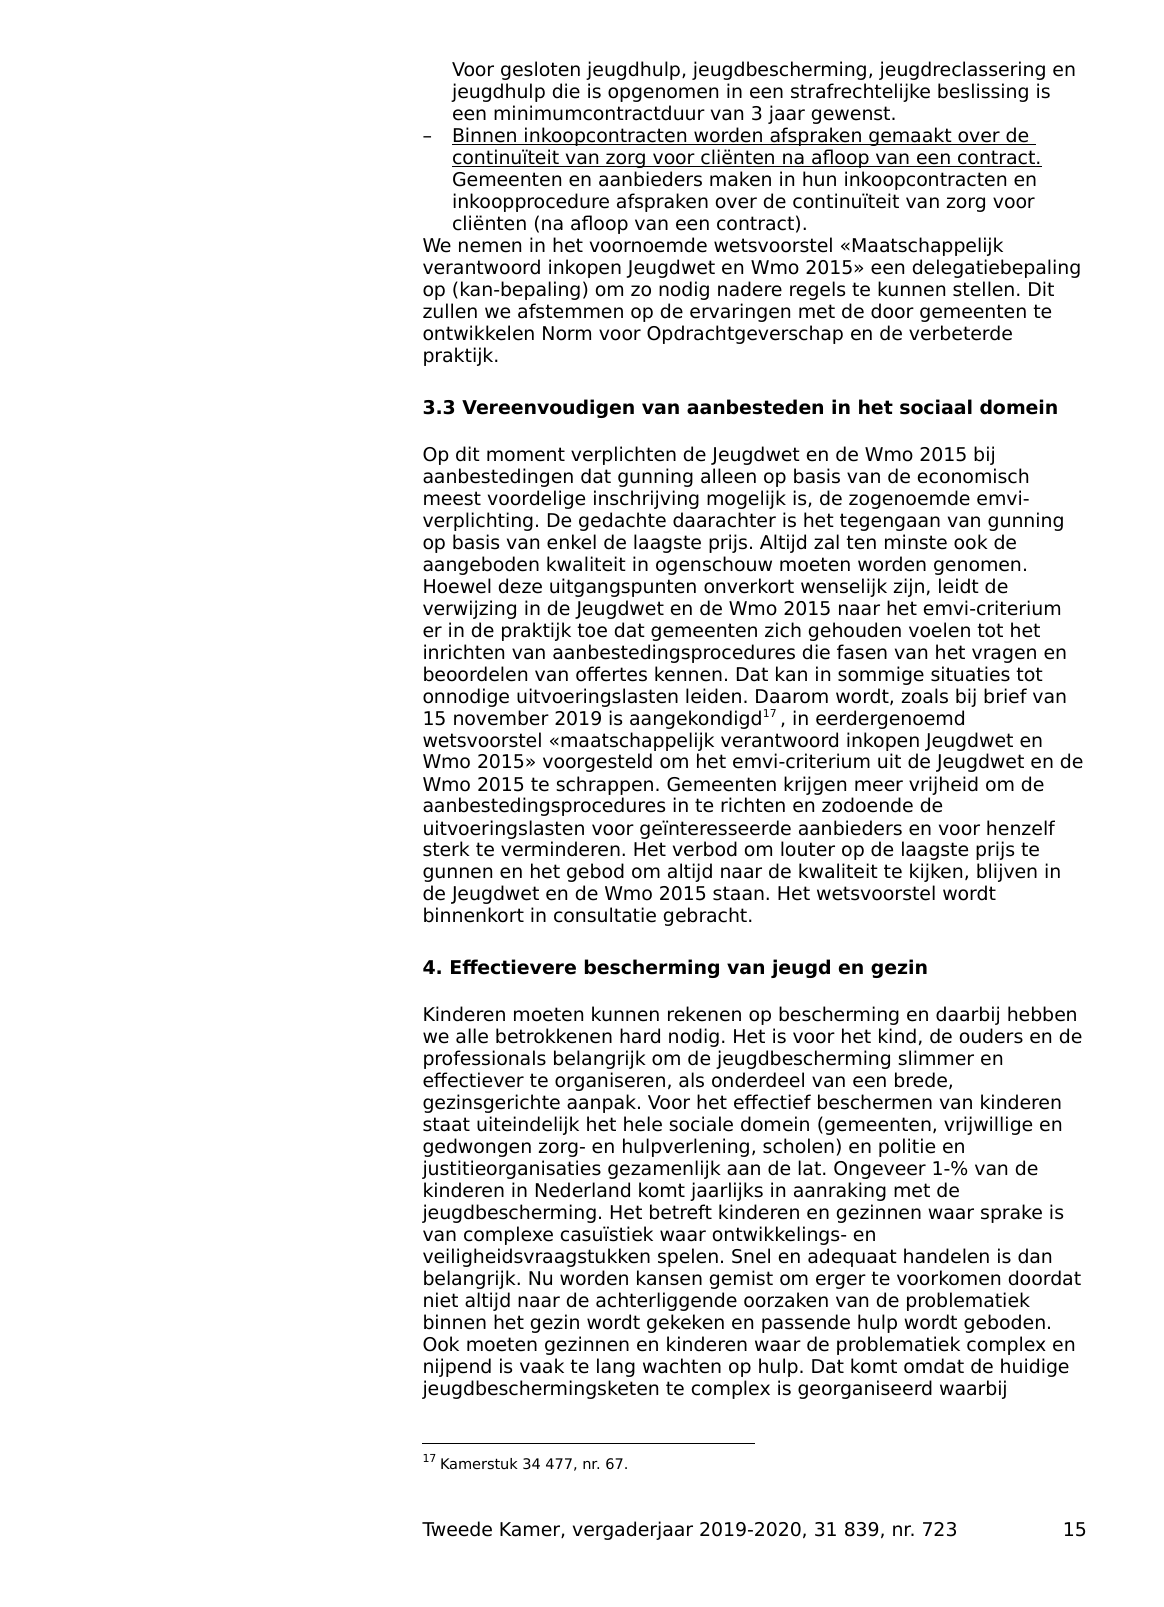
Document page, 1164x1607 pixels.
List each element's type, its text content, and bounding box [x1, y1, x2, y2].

text Kamerstuk 34 477, nr. 67. [422, 1452, 1087, 1474]
subtitle 3.3 Vereenvoudigen van aanbesteden in het sociaal domein [422, 397, 1087, 419]
text Gemeenten en aanbieders maken in hun inkoopcontracten en inkoopprocedure afspraken over de continuïteit van zorg voor cliënten (na afloop van een contract). [452, 169, 1087, 235]
text Voor gesloten jeugdhulp, jeugdbescherming, jeugdreclassering en jeugdhulp die is opgenomen in een strafrechtelijke beslissing is een minimumcontractduur van 3 jaar gewenst. [452, 59, 1087, 125]
text Op dit moment verplichten de Jeugdwet en de Wmo 2015 bij aanbestedingen dat gunning alleen op basis van de economisch meest voordelige inschrijving mogelijk is, de zogenoemde emvi-verplichting. De gedachte daarachter is het tegengaan van gunning op basis van enkel de laagste prijs. Altijd zal ten minste ook de aangeboden kwaliteit in ogenschouw moeten worden genomen. Hoewel deze uitgangspunten onverkort wenselijk zijn, leidt de verwijzing in de Jeugdwet en de Wmo 2015 naar het emvi-criterium er in de praktijk toe dat gemeenten zich gehouden voelen tot het inrichten van aanbestedingsprocedures die fasen van het vragen en beoordelen van offertes kennen. Dat kan in sommige situaties tot onnodige uitvoeringslasten leiden. Daarom wordt, zoals bij brief van 15 november 2019 is aangekondigd, in eerdergenoemd wetsvoorstel «maatschappelijk verantwoord inkopen Jeugdwet en Wmo 2015» voorgesteld om het emvi-criterium uit de Jeugdwet en de Wmo 2015 te schrappen. Gemeenten krijgen meer vrijheid om de aanbestedingsprocedures in te richten en zodoende de uitvoeringslasten voor geïnteresseerde aanbieders en voor henzelf sterk te verminderen. Het verbod om louter op de laagste prijs te gunnen en het gebod om altijd naar de kwaliteit te kijken, blijven in de Jeugdwet en de Wmo 2015 staan. Het wetsvoorstel wordt binnenkort in consultatie gebracht. [422, 444, 1087, 927]
text Kinderen moeten kunnen rekenen op bescherming en daarbij hebben we alle betrokkenen hard nodig. Het is voor het kind, de ouders en de professionals belangrijk om de jeugdbescherming slimmer en effectiever te organiseren, als onderdeel van een brede, gezinsgerichte aanpak. Voor het effectief beschermen van kinderen staat uiteindelijk het hele sociale domein (gemeenten, vrijwillige en gedwongen zorg- en hulpverlening, scholen) en politie en justitieorganisaties gezamenlijk aan de lat. Ongeveer 1-% van de kinderen in Nederland komt jaarlijks in aanraking met de jeugdbescherming. Het betreft kinderen en gezinnen waar sprake is van complexe casuïstiek waar ontwikkelings- en veiligheidsvraagstukken spelen. Snel en adequaat handelen is dan belangrijk. Nu worden kansen gemist om erger te voorkomen doordat niet altijd naar de achterliggende oorzaken van de problematiek binnen het gezin wordt gekeken en passende hulp wordt geboden. Ook moeten gezinnen en kinderen waar de problematiek complex en nijpend is vaak te lang wachten op hulp. Dat komt omdat de huidige jeugdbeschermingsketen te complex is georganiseerd waarbij [422, 1004, 1087, 1400]
subtitle 4. Effectievere bescherming van jeugd en gezin [422, 957, 1087, 979]
text – Binnen inkoopcontracten worden afspraken gemaakt over de continuïteit van zorg voor cliënten na afloop van een contract. [422, 125, 1087, 169]
text We nemen in het voornoemde wetsvoorstel «Maatschappelijk verantwoord inkopen Jeugdwet en Wmo 2015» een delegatiebepaling op (kan-bepaling) om zo nodig nadere regels te kunnen stellen. Dit zullen we afstemmen op de ervaringen met de door gemeenten te ontwikkelen Norm voor Opdrachtgeverschap en de verbeterde praktijk. [422, 235, 1087, 367]
